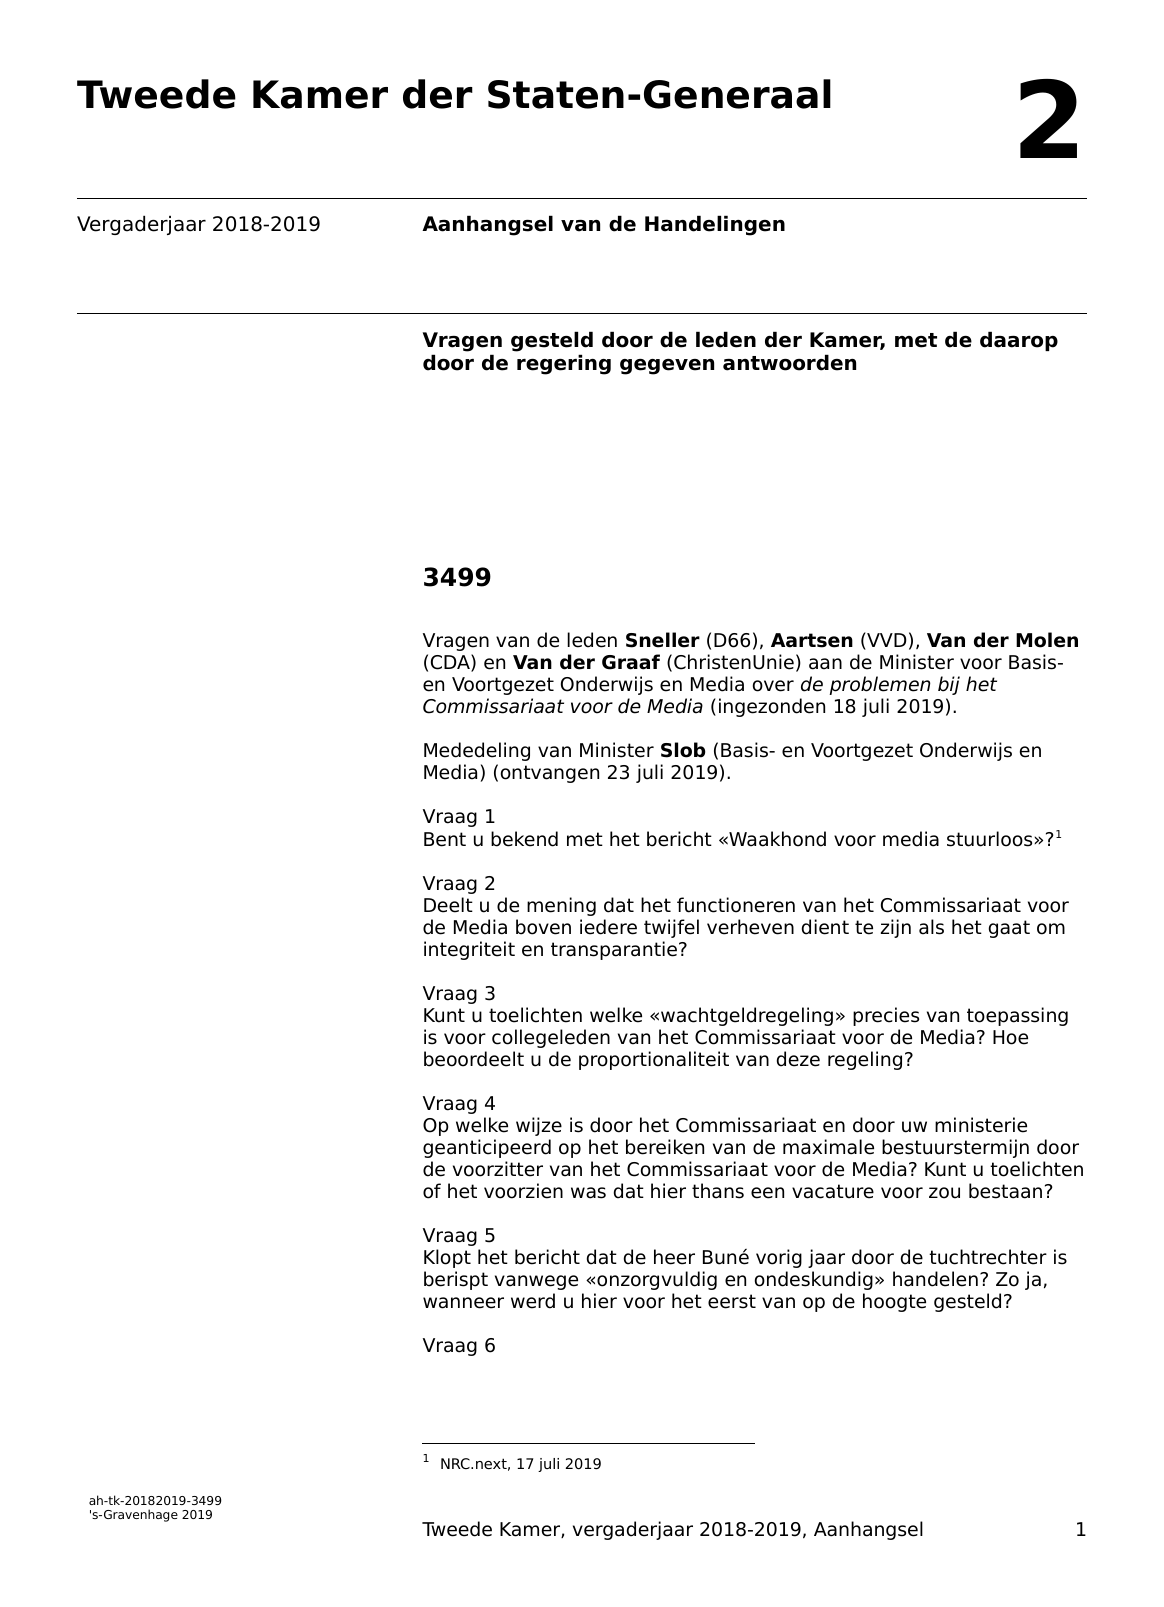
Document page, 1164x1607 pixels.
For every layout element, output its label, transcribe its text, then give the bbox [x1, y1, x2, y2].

text Bent u bekend met het bericht «Waakhond voor media stuurloos»? [422, 828, 1087, 850]
table_cell Aanhangsel van de Handelingen [422, 199, 1087, 313]
text Kunt u toelichten welke «wachtgeldregeling» precies van toepassing is voor collegeleden van het Commissariaat voor de Media? Hoe beoordeelt u de proportionaliteit van deze regeling? [422, 1005, 1087, 1071]
text Vraag 1 [422, 806, 1087, 828]
table_cell [77, 314, 422, 375]
text Vraag 6 [422, 1335, 1087, 1357]
text Vraag 5 [422, 1225, 1087, 1247]
text ah-tk-20182019-3499 [88, 1494, 323, 1508]
text Deelt u de mening dat het functioneren van het Commissariaat voor de Media boven iedere twijfel verheven dient te zijn als het gaat om integriteit en transparantie? [422, 894, 1087, 961]
text 3499 [422, 563, 1087, 592]
text Vragen van de leden Sneller (D66), Aartsen (VVD), Van der Molen (CDA) en Van der Graaf (ChristenUnie) aan de Minister voor Basis- en Voortgezet Onderwijs en Media over de problemen bij het Commissariaat voor de Media (ingezonden 18 juli 2019). [422, 630, 1087, 718]
table_header Tweede Kamer der Staten-Generaal [77, 59, 886, 198]
text Klopt het bericht dat de heer Buné vorig jaar door de tuchtrechter is berispt vanwege «onzorgvuldig en ondeskundig» handelen? Zo ja, wanneer werd u hier voor het eerst van op de hoogte gesteld? [422, 1247, 1087, 1313]
text Vraag 2 [422, 873, 1087, 894]
table_cell Vragen gesteld door de leden der Kamer, met de daarop door de regering gegeven antwoorden [422, 314, 1087, 375]
table_cell Vergaderjaar 2018-2019 [77, 199, 422, 313]
text 's-Gravenhage 2019 [88, 1508, 323, 1522]
text Mededeling van Minister Slob (Basis- en Voortgezet Onderwijs en Media) (ontvangen 23 juli 2019). [422, 740, 1087, 784]
text Vraag 3 [422, 983, 1087, 1005]
text NRC.next, 17 juli 2019 [422, 1452, 1087, 1474]
text Vraag 4 [422, 1093, 1087, 1115]
text Op welke wijze is door het Commissariaat en door uw ministerie geanticipeerd op het bereiken van de maximale bestuurstermijn door de voorzitter van het Commissariaat voor de Media? Kunt u toelichten of het voorzien was dat hier thans een vacature voor zou bestaan? [422, 1115, 1087, 1203]
table_header 2 [886, 59, 1087, 198]
